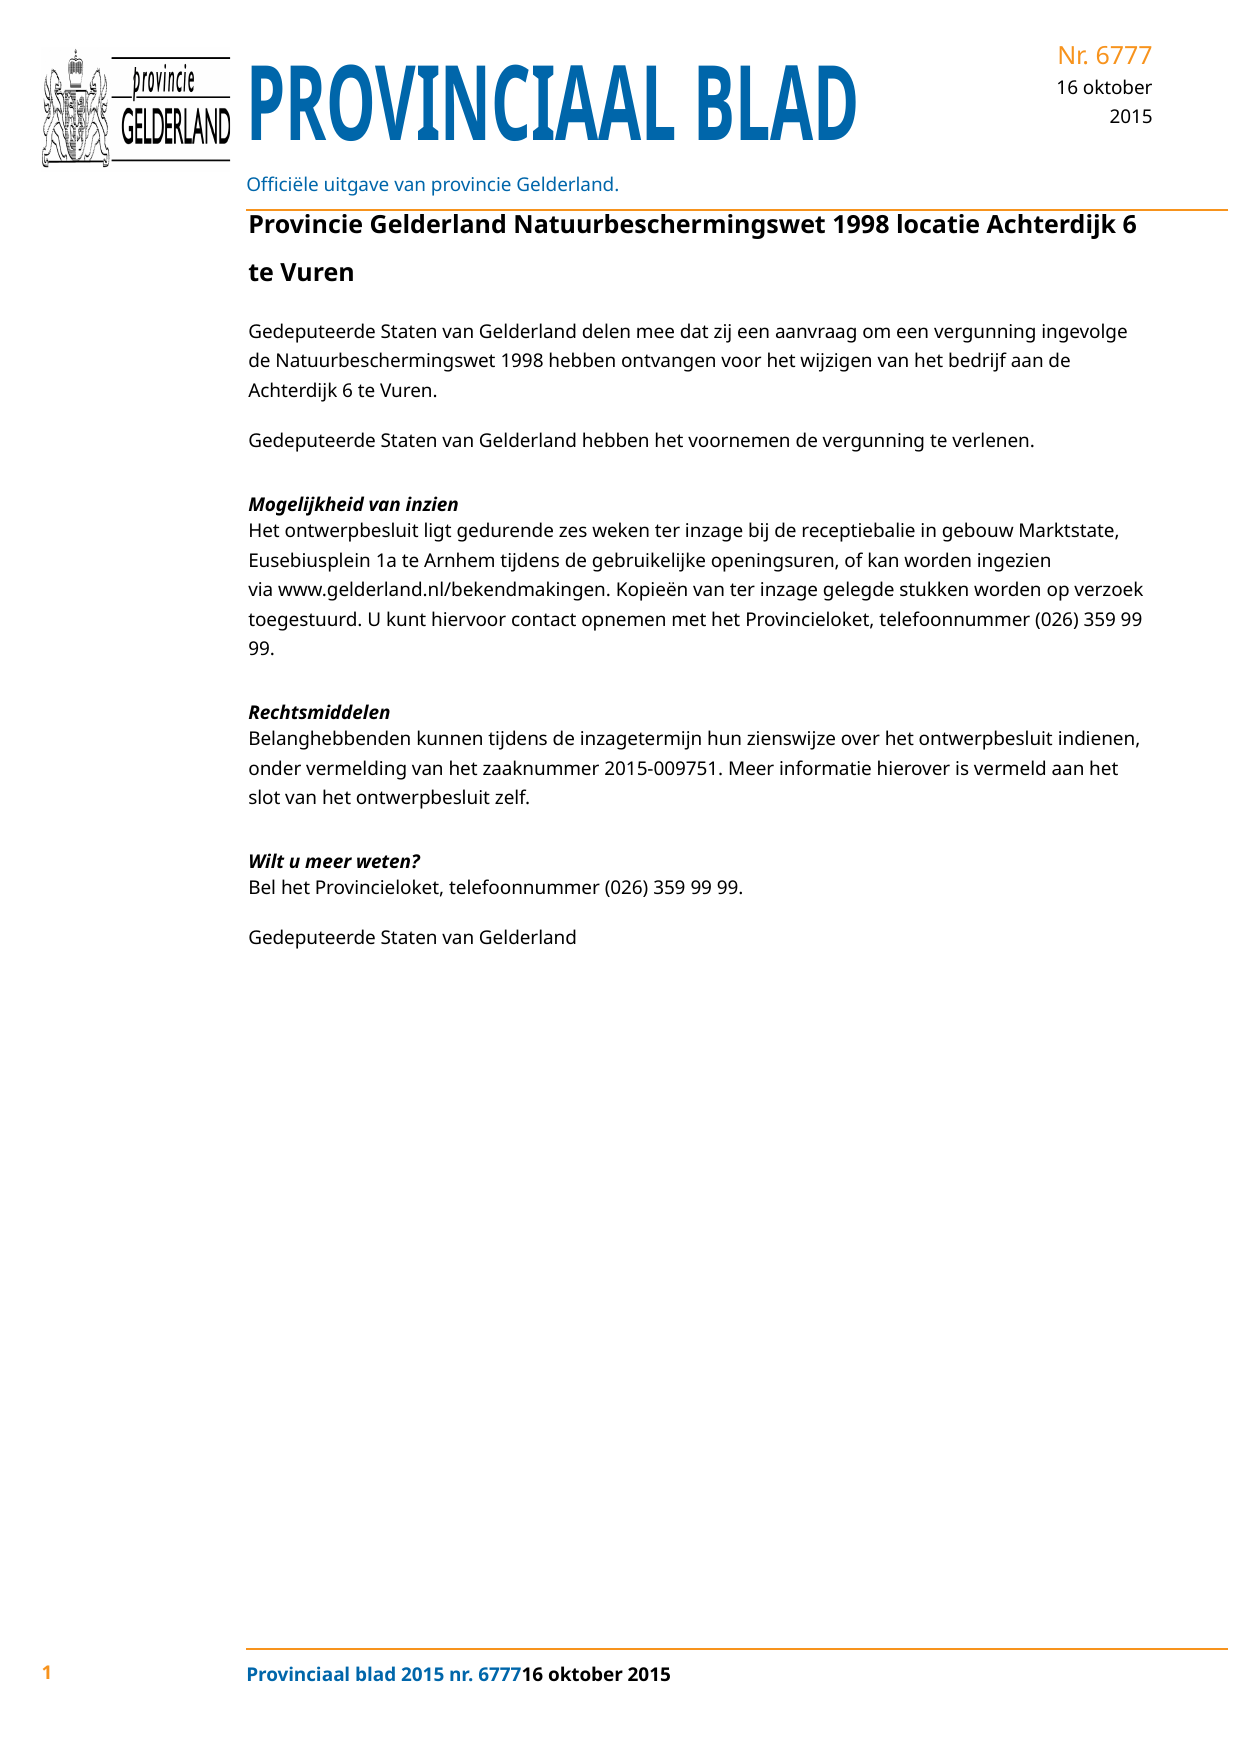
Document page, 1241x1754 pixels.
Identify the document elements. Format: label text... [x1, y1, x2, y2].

picture [41, 47, 231, 172]
text Mogelijkheid van inzien [248, 491, 1152, 517]
text Gedeputeerde Staten van Gelderland delen mee dat zij een aanvraag om een vergunning ingevolge de Natuurbeschermingswet 1998 hebben ontvangen voor het wijzigen van het bedrijf aan de Achterdijk 6 te Vuren. [248, 318, 1152, 403]
text Gedeputeerde Staten van Gelderland [248, 924, 1152, 950]
text Belanghebbenden kunnen tijdens de inzagetermijn hun zienswijze over het ontwerpbesluit indienen, onder vermelding van het zaaknummer 2015-009751. Meer informatie hierover is vermeld aan het slot van het ontwerpbesluit zelf. [248, 725, 1152, 810]
text Rechtsmiddelen [248, 699, 1152, 725]
text Wilt u meer weten? [248, 848, 1152, 874]
text Gedeputeerde Staten van Gelderland hebben het voornemen de vergunning te verlenen. [248, 427, 1152, 453]
text Het ontwerpbesluit ligt gedurende zes weken ter inzage bij de receptiebalie in gebouw Marktstate, Eusebiusplein 1a te Arnhem tijdens de gebruikelijke openingsuren, of kan worden ingezien via www.gelderland.nl/bekendmakingen. Kopieën van ter inzage gelegde stukken worden op verzoek toegestuurd. U kunt hiervoor contact opnemen met het Provincieloket, telefoonnummer (026) 359 99 99. [248, 517, 1152, 661]
text Bel het Provincieloket, telefoonnummer (026) 359 99 99. [248, 874, 1152, 900]
text Provincie Gelderland Natuurbeschermingswet 1998 locatie Achterdijk 6 te Vuren [248, 211, 1152, 288]
